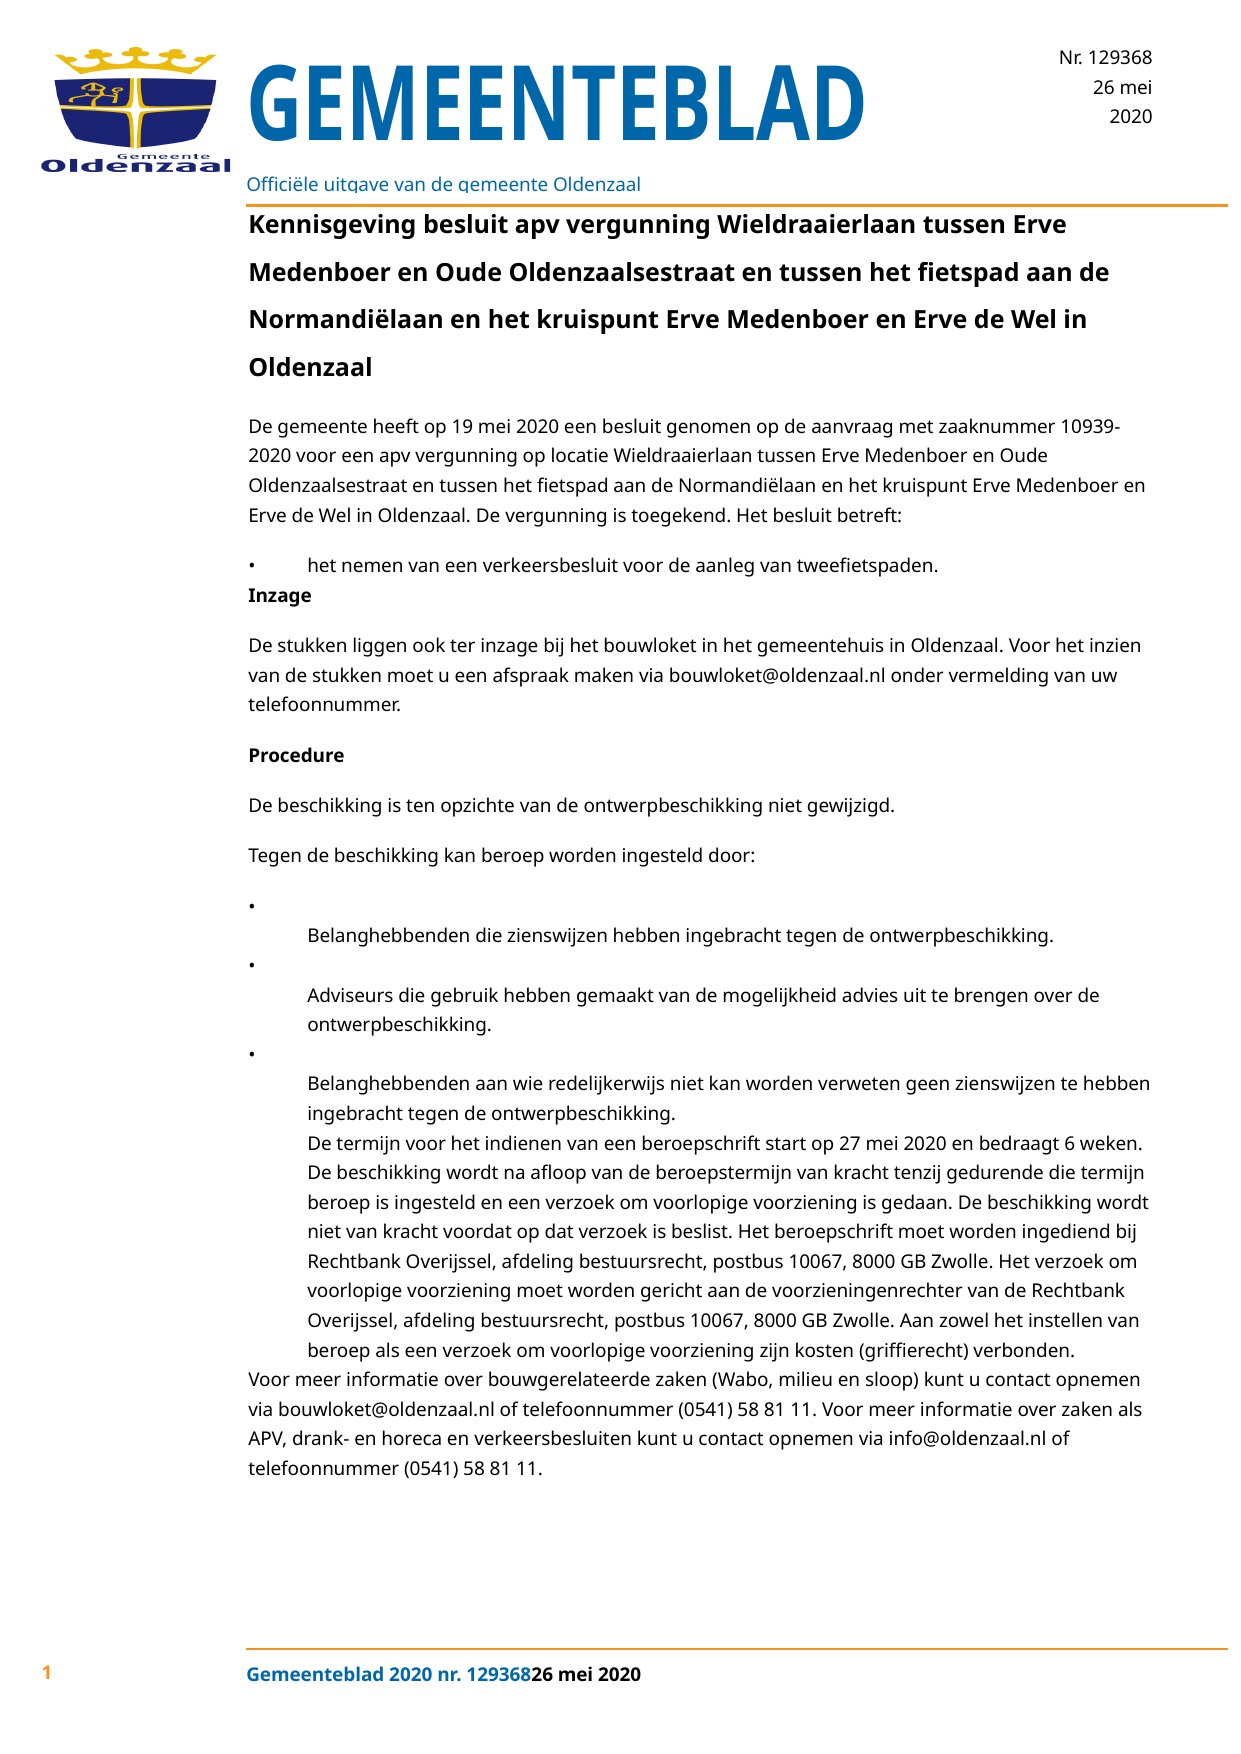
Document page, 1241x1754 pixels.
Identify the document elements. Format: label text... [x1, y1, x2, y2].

text Tegen de beschikking kan beroep worden ingesteld door: [248, 843, 1152, 868]
text Voor meer informatie over bouwgerelateerde zaken (Wabo, milieu en sloop) kunt u contact opnemen via bouwloket@oldenzaal.nl of telefoonnummer (0541) 58 81 11. Voor meer informatie over zaken als APV, drank- en horeca en verkeersbesluiten kunt u contact opnemen via info@oldenzaal.nl of telefoonnummer (0541) 58 81 11. [248, 1366, 1152, 1481]
text De beschikking is ten opzichte van de ontwerpbeschikking niet gewijzigd. [248, 792, 1152, 818]
list De termijn voor het indienen van een beroepschrift start op 27 mei 2020 en bedraagt 6 weken. De beschikking wordt na afloop van de beroepstermijn van kracht tenzij gedurende die termijn beroep is ingesteld en een verzoek om voorlopige voorziening is gedaan. De beschikking wordt niet van kracht voordat op dat verzoek is beslist. Het beroepschrift moet worden ingediend bij Rechtbank Overijssel, afdeling bestuursrecht, postbus 10067, 8000 GB Zwolle. Het verzoek om voorlopige voorziening moet worden gericht aan de voorzieningenrechter van de Rechtbank Overijssel, afdeling bestuursrecht, postbus 10067, 8000 GB Zwolle. Aan zowel het instellen van beroep als een verzoek om voorlopige voorziening zijn kosten (griffierecht) verbonden. [248, 1130, 1152, 1363]
text Inzage [248, 582, 1152, 608]
list Belanghebbenden aan wie redelijkerwijs niet kan worden verweten geen zienswijzen te hebben ingebracht tegen de ontwerpbeschikking. [248, 1071, 1152, 1126]
list het nemen van een verkeersbesluit voor de aanleg van tweefietspaden. [248, 552, 1152, 578]
text De gemeente heeft op 19 mei 2020 een besluit genomen op de aanvraag met zaaknummer 10939-2020 voor een apv vergunning op locatie Wieldraaierlaan tussen Erve Medenboer en Oude Oldenzaalsestraat en tussen het fietspad aan de Normandiëlaan en het kruispunt Erve Medenboer en Erve de Wel in Oldenzaal. De vergunning is toegekend. Het besluit betreft: [248, 413, 1152, 528]
text Procedure [248, 742, 1152, 768]
picture [41, 47, 231, 172]
text Kennisgeving besluit apv vergunning Wieldraaierlaan tussen Erve Medenboer en Oude Oldenzaalsestraat en tussen het fietspad aan de Normandiëlaan en het kruispunt Erve Medenboer en Erve de Wel in Oldenzaal [248, 207, 1152, 384]
list Adviseurs die gebruik hebben gemaakt van de mogelijkheid advies uit te brengen over de ontwerpbeschikking. [248, 982, 1152, 1037]
text De stukken liggen ook ter inzage bij het bouwloket in het gemeentehuis in Oldenzaal. Voor het inzien van de stukken moet u een afspraak maken via bouwloket@oldenzaal.nl onder vermelding van uw telefoonnummer. [248, 632, 1152, 717]
list Belanghebbenden die zienswijzen hebben ingebracht tegen de ontwerpbeschikking. [248, 923, 1152, 948]
